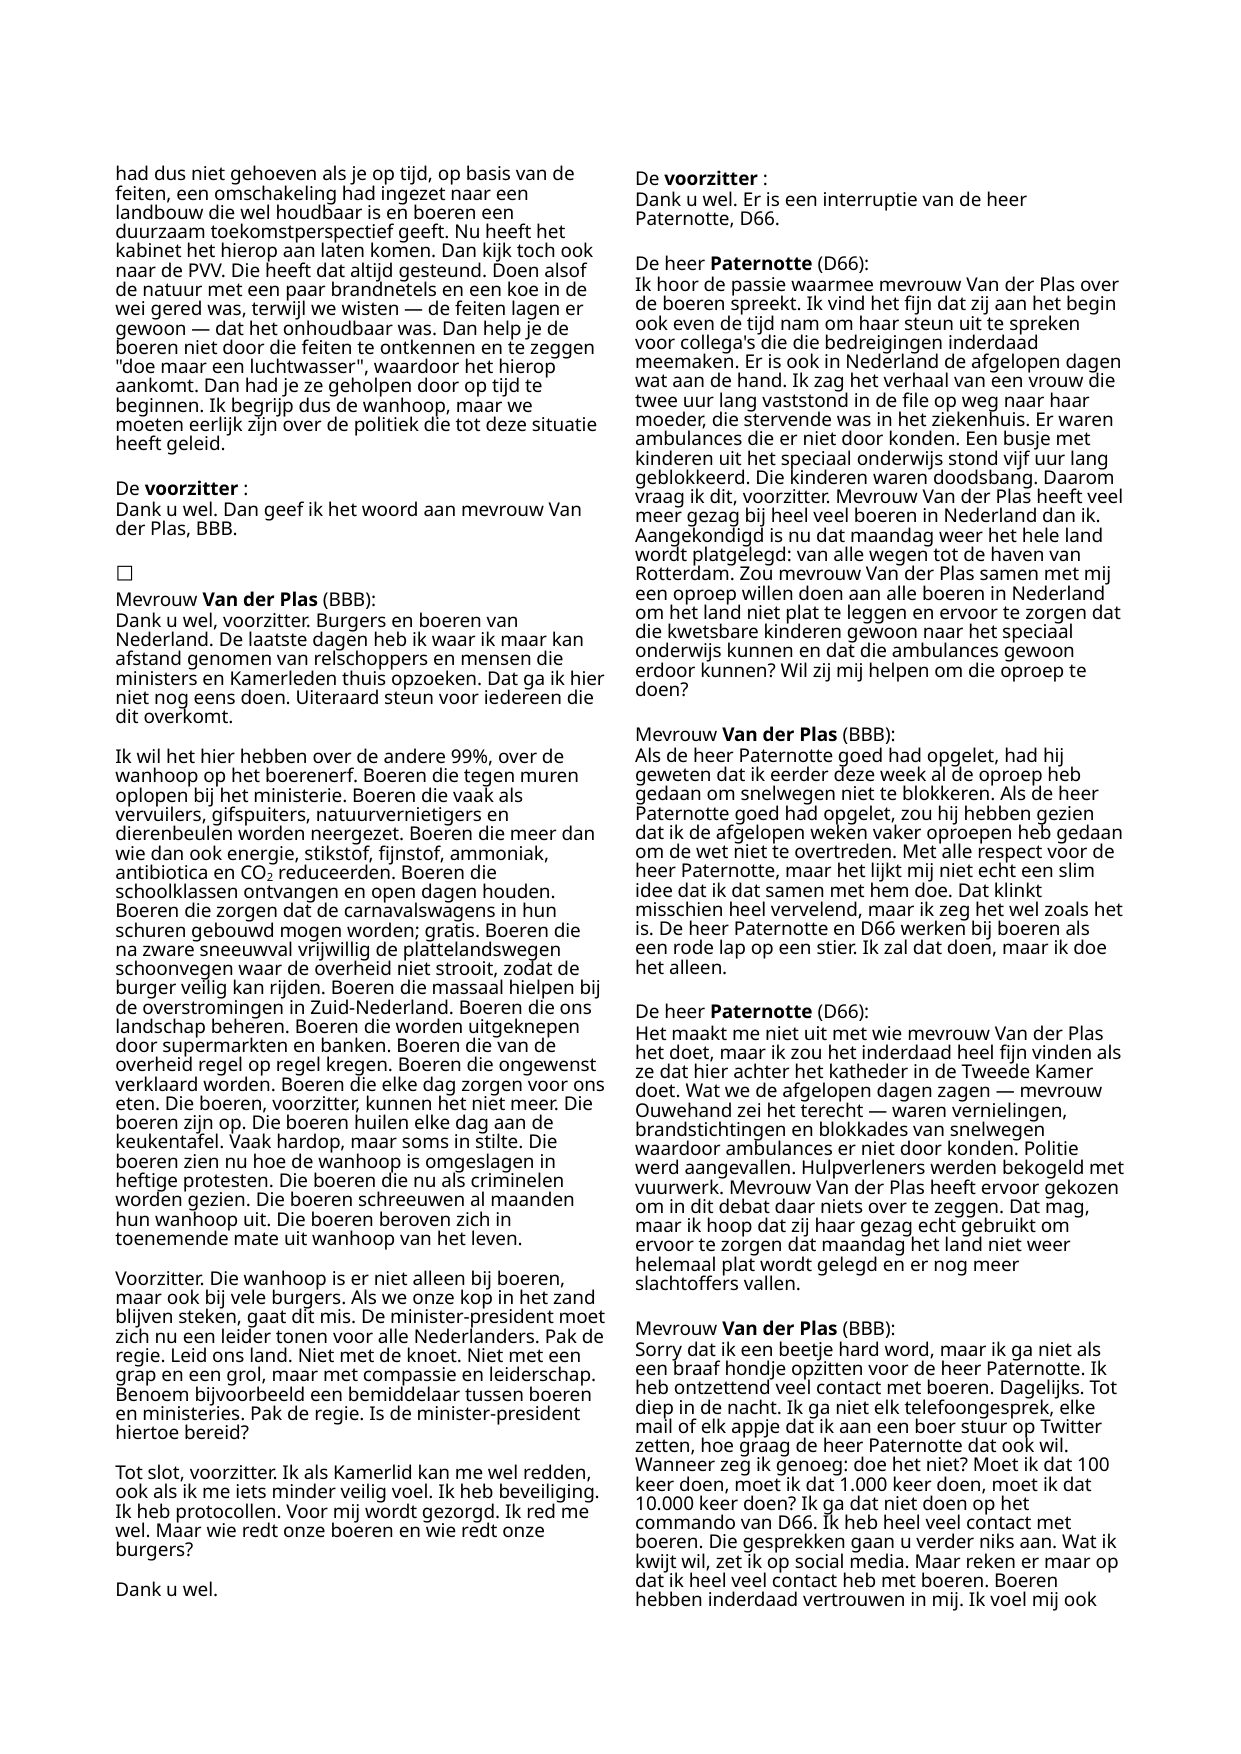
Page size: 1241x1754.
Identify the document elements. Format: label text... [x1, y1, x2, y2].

text Dank u wel. Dan geef ik het woord aan mevrouw Van der Plas, BBB. [115, 501, 605, 539]
text Als de heer Paternotte goed had opgelet, had hij geweten dat ik eerder deze week al de oproep heb gedaan om snelwegen niet te blokkeren. Als de heer Paternotte goed had opgelet, zou hij hebben gezien dat ik de afgelopen weken vaker oproepen heb gedaan om de wet niet te overtreden. Met alle respect voor de heer Paternotte, maar het lijkt mij niet echt een slim idee dat ik dat samen met hem doe. Dat klinkt misschien heel vervelend, maar ik zeg het wel zoals het is. De heer Paternotte en D66 werken bij boeren als een rode lap op een stier. Ik zal dat doen, maar ik doe het alleen. [635, 747, 1125, 978]
text De voorzitter : [635, 165, 1125, 191]
text Mevrouw Van der Plas (BBB): [115, 586, 605, 612]
text Tot slot, voorzitter. Ik als Kamerlid kan me wel redden, ook als ik me iets minder veilig voel. Ik heb beveiliging. Ik heb protocollen. Voor mij wordt gezorgd. Ik red me wel. Maar wie redt onze boeren en wie redt onze burgers? [115, 1464, 605, 1560]
text De heer Paternotte (D66): [635, 250, 1125, 276]
text had dus niet gehoeven als je op tijd, op basis van de feiten, een omschakeling had ingezet naar een landbouw die wel houdbaar is en boeren een duurzaam toekomstperspectief geeft. Nu heeft het kabinet het hierop aan laten komen. Dan kijk toch ook naar de PVV. Die heeft dat altijd gesteund. Doen alsof de natuur met een paar brandnetels en een koe in de wei gered was, terwijl we wisten — de feiten lagen er gewoon — dat het onhoudbaar was. Dan help je de boeren niet door die feiten te ontkennen en te zeggen "doe maar een luchtwasser", waardoor het hierop aankomt. Dan had je ze geholpen door op tijd te beginnen. Ik begrijp dus de wanhoop, maar we moeten eerlijk zijn over de politiek die tot deze situatie heeft geleid. [115, 165, 605, 454]
text Dank u wel, voorzitter. Burgers en boeren van Nederland. De laatste dagen heb ik waar ik maar kan afstand genomen van relschoppers en mensen die ministers en Kamerleden thuis opzoeken. Dat ga ik hier niet nog eens doen. Uiteraard steun voor iedereen die dit overkomt. [115, 612, 605, 727]
text Dank u wel. Er is een interruptie van de heer Paternotte, D66. [635, 191, 1125, 229]
text ⬜ [115, 560, 605, 586]
text Ik hoor de passie waarmee mevrouw Van der Plas over de boeren spreekt. Ik vind het fijn dat zij aan het begin ook even de tijd nam om haar steun uit te spreken voor collega's die die bedreigingen inderdaad meemaken. Er is ook in Nederland de afgelopen dagen wat aan de hand. Ik zag het verhaal van een vrouw die twee uur lang vaststond in de file op weg naar haar moeder, die stervende was in het ziekenhuis. Er waren ambulances die er niet door konden. Een busje met kinderen uit het speciaal onderwijs stond vijf uur lang geblokkeerd. Die kinderen waren doodsbang. Daarom vraag ik dit, voorzitter. Mevrouw Van der Plas heeft veel meer gezag bij heel veel boeren in Nederland dan ik. Aangekondigd is nu dat maandag weer het hele land wordt platgelegd: van alle wegen tot de haven van Rotterdam. Zou mevrouw Van der Plas samen met mij een oproep willen doen aan alle boeren in Nederland om het land niet plat te leggen en ervoor te zorgen dat die kwetsbare kinderen gewoon naar het speciaal onderwijs kunnen en dat die ambulances gewoon erdoor kunnen? Wil zij mij helpen om die oproep te doen? [635, 276, 1125, 700]
text De heer Paternotte (D66): [635, 999, 1125, 1024]
text Mevrouw Van der Plas (BBB): [635, 721, 1125, 747]
text Sorry dat ik een beetje hard word, maar ik ga niet als een braaf hondje opzitten voor de heer Paternotte. Ik heb ontzettend veel contact met boeren. Dagelijks. Tot diep in de nacht. Ik ga niet elk telefoongesprek, elke mail of elk appje dat ik aan een boer stuur op Twitter zetten, hoe graag de heer Paternotte dat ook wil. Wanneer zeg ik genoeg: doe het niet? Moet ik dat 100 keer doen, moet ik dat 1.000 keer doen, moet ik dat 10.000 keer doen? Ik ga dat niet doen op het commando van D66. Ik heb heel veel contact met boeren. Die gesprekken gaan u verder niks aan. Wat ik kwijt wil, zet ik op social media. Maar reken er maar op dat ik heel veel contact heb met boeren. Boeren hebben inderdaad vertrouwen in mij. Ik voel mij ook [635, 1341, 1125, 1611]
text De voorzitter : [115, 475, 605, 501]
text Ik wil het hier hebben over de andere 99%, over de wanhoop op het boerenerf. Boeren die tegen muren oplopen bij het ministerie. Boeren die vaak als vervuilers, gifspuiters, natuurvernietigers en dierenbeulen worden neergezet. Boeren die meer dan wie dan ook energie, stikstof, fijnstof, ammoniak, antibiotica en CO2 reduceerden. Boeren die schoolklassen ontvangen en open dagen houden. Boeren die zorgen dat de carnavalswagens in hun schuren gebouwd mogen worden; gratis. Boeren die na zware sneeuwval vrijwillig de plattelandswegen schoonvegen waar de overheid niet strooit, zodat de burger veilig kan rijden. Boeren die massaal hielpen bij de overstromingen in Zuid-Nederland. Boeren die ons landschap beheren. Boeren die worden uitgeknepen door supermarkten en banken. Boeren die van de overheid regel op regel kregen. Boeren die ongewenst verklaard worden. Boeren die elke dag zorgen voor ons eten. Die boeren, voorzitter, kunnen het niet meer. Die boeren zijn op. Die boeren huilen elke dag aan de keukentafel. Vaak hardop, maar soms in stilte. Die boeren zien nu hoe de wanhoop is omgeslagen in heftige protesten. Die boeren die nu als criminelen worden gezien. Die boeren schreeuwen al maanden hun wanhoop uit. Die boeren beroven zich in toenemende mate uit wanhoop van het leven. [115, 748, 605, 1249]
text Mevrouw Van der Plas (BBB): [635, 1315, 1125, 1341]
text Dank u wel. [115, 1581, 605, 1600]
text Voorzitter. Die wanhoop is er niet alleen bij boeren, maar ook bij vele burgers. Als we onze kop in het zand blijven steken, gaat dit mis. De minister-president moet zich nu een leider tonen voor alle Nederlanders. Pak de regie. Leid ons land. Niet met de knoet. Niet met een grap en een grol, maar met compassie en leiderschap. Benoem bijvoorbeeld een bemiddelaar tussen boeren en ministeries. Pak de regie. Is de minister-president hiertoe bereid? [115, 1270, 605, 1443]
text Het maakt me niet uit met wie mevrouw Van der Plas het doet, maar ik zou het inderdaad heel fijn vinden als ze dat hier achter het katheder in de Tweede Kamer doet. Wat we de afgelopen dagen zagen — mevrouw Ouwehand zei het terecht — waren vernielingen, brandstichtingen en blokkades van snelwegen waardoor ambulances er niet door konden. Politie werd aangevallen. Hulpverleners werden bekogeld met vuurwerk. Mevrouw Van der Plas heeft ervoor gekozen om in dit debat daar niets over te zeggen. Dat mag, maar ik hoop dat zij haar gezag echt gebruikt om ervoor te zorgen dat maandag het land niet weer helemaal plat wordt gelegd en er nog meer slachtoffers vallen. [635, 1024, 1125, 1294]
